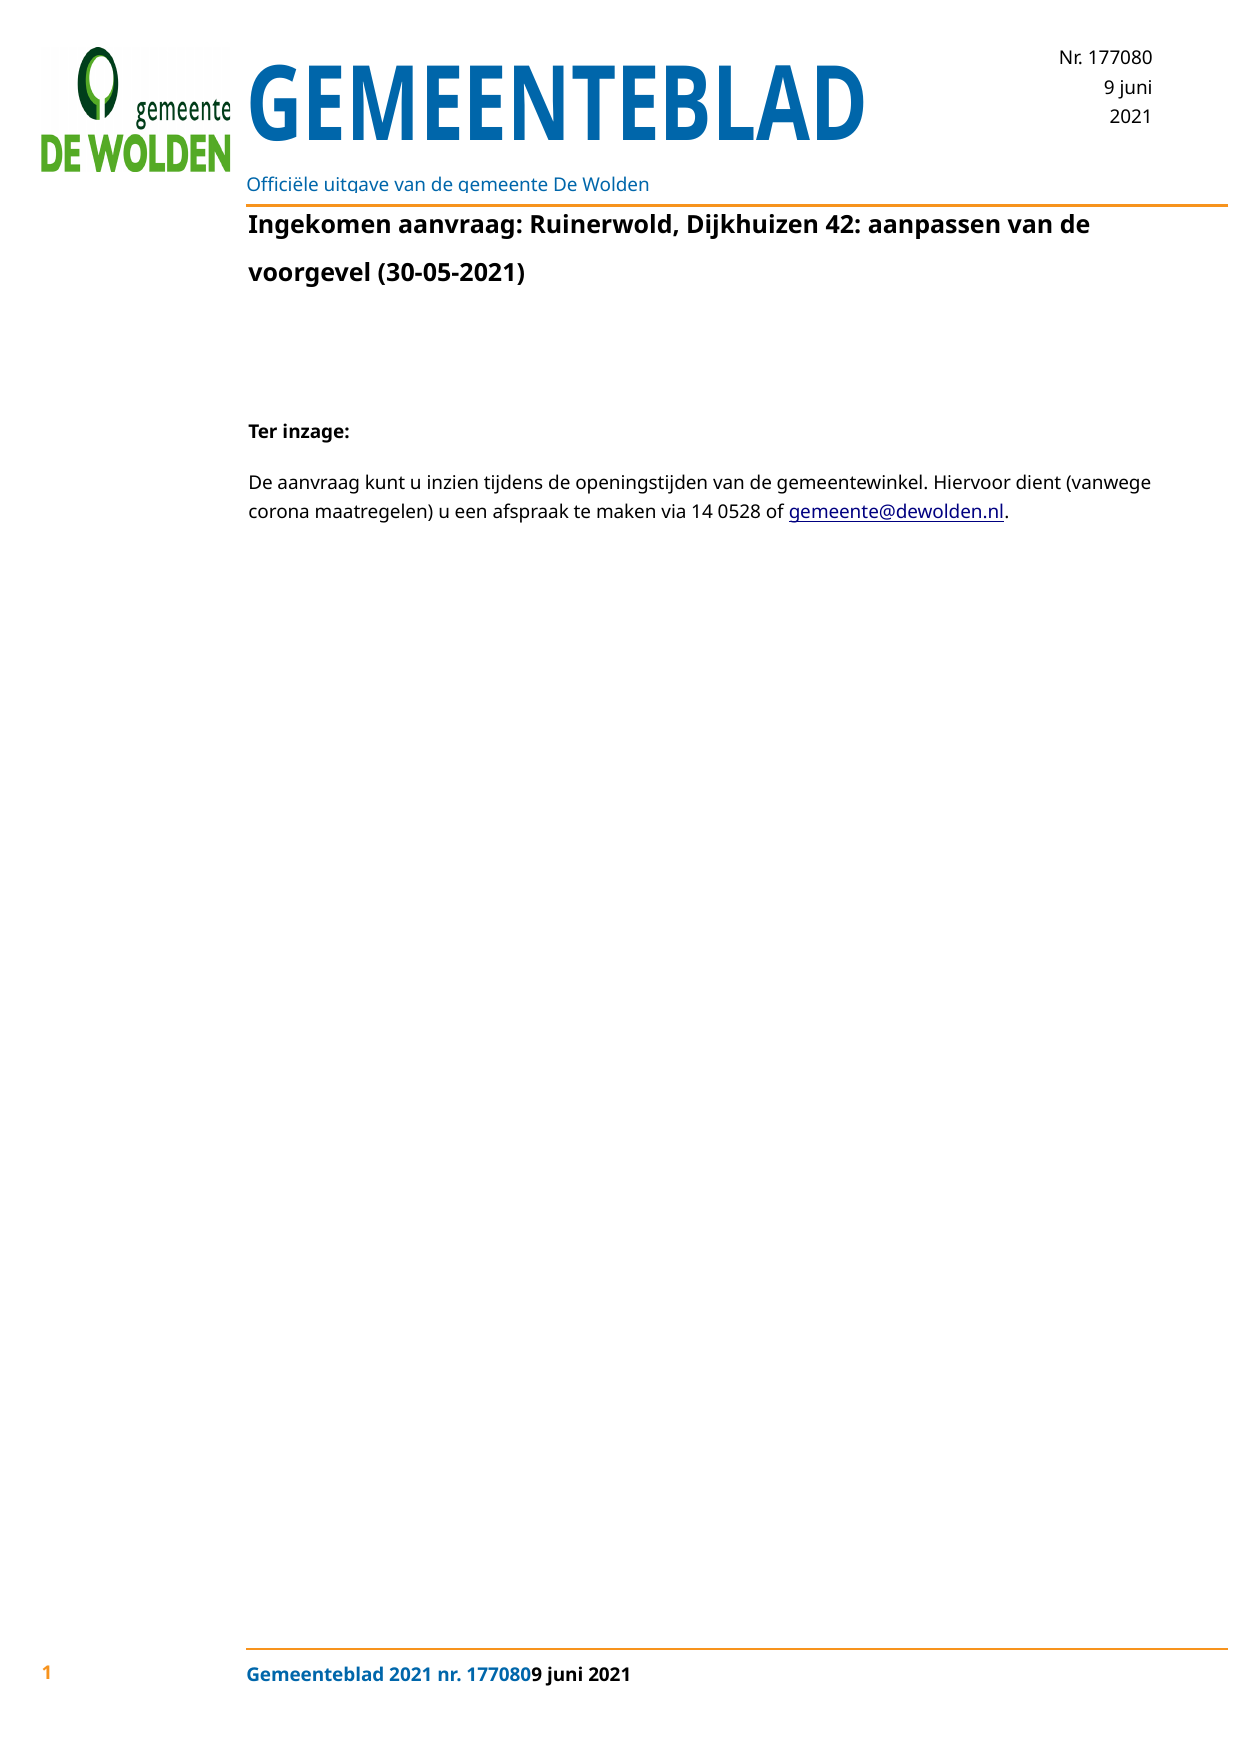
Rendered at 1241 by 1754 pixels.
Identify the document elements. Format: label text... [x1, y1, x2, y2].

text De aanvraag kunt u inzien tijdens de openingstijden van de gemeentewinkel. Hiervoor dient (vanwege corona maatregelen) u een afspraak te maken via 14 0528 of gemeente@dewolden.nl. [248, 469, 1152, 524]
text Ter inzage: [248, 419, 1152, 444]
picture [41, 47, 231, 172]
text Ingekomen aanvraag: Ruinerwold, Dijkhuizen 42: aanpassen van de voorgevel (30-05-2021) [248, 207, 1152, 288]
